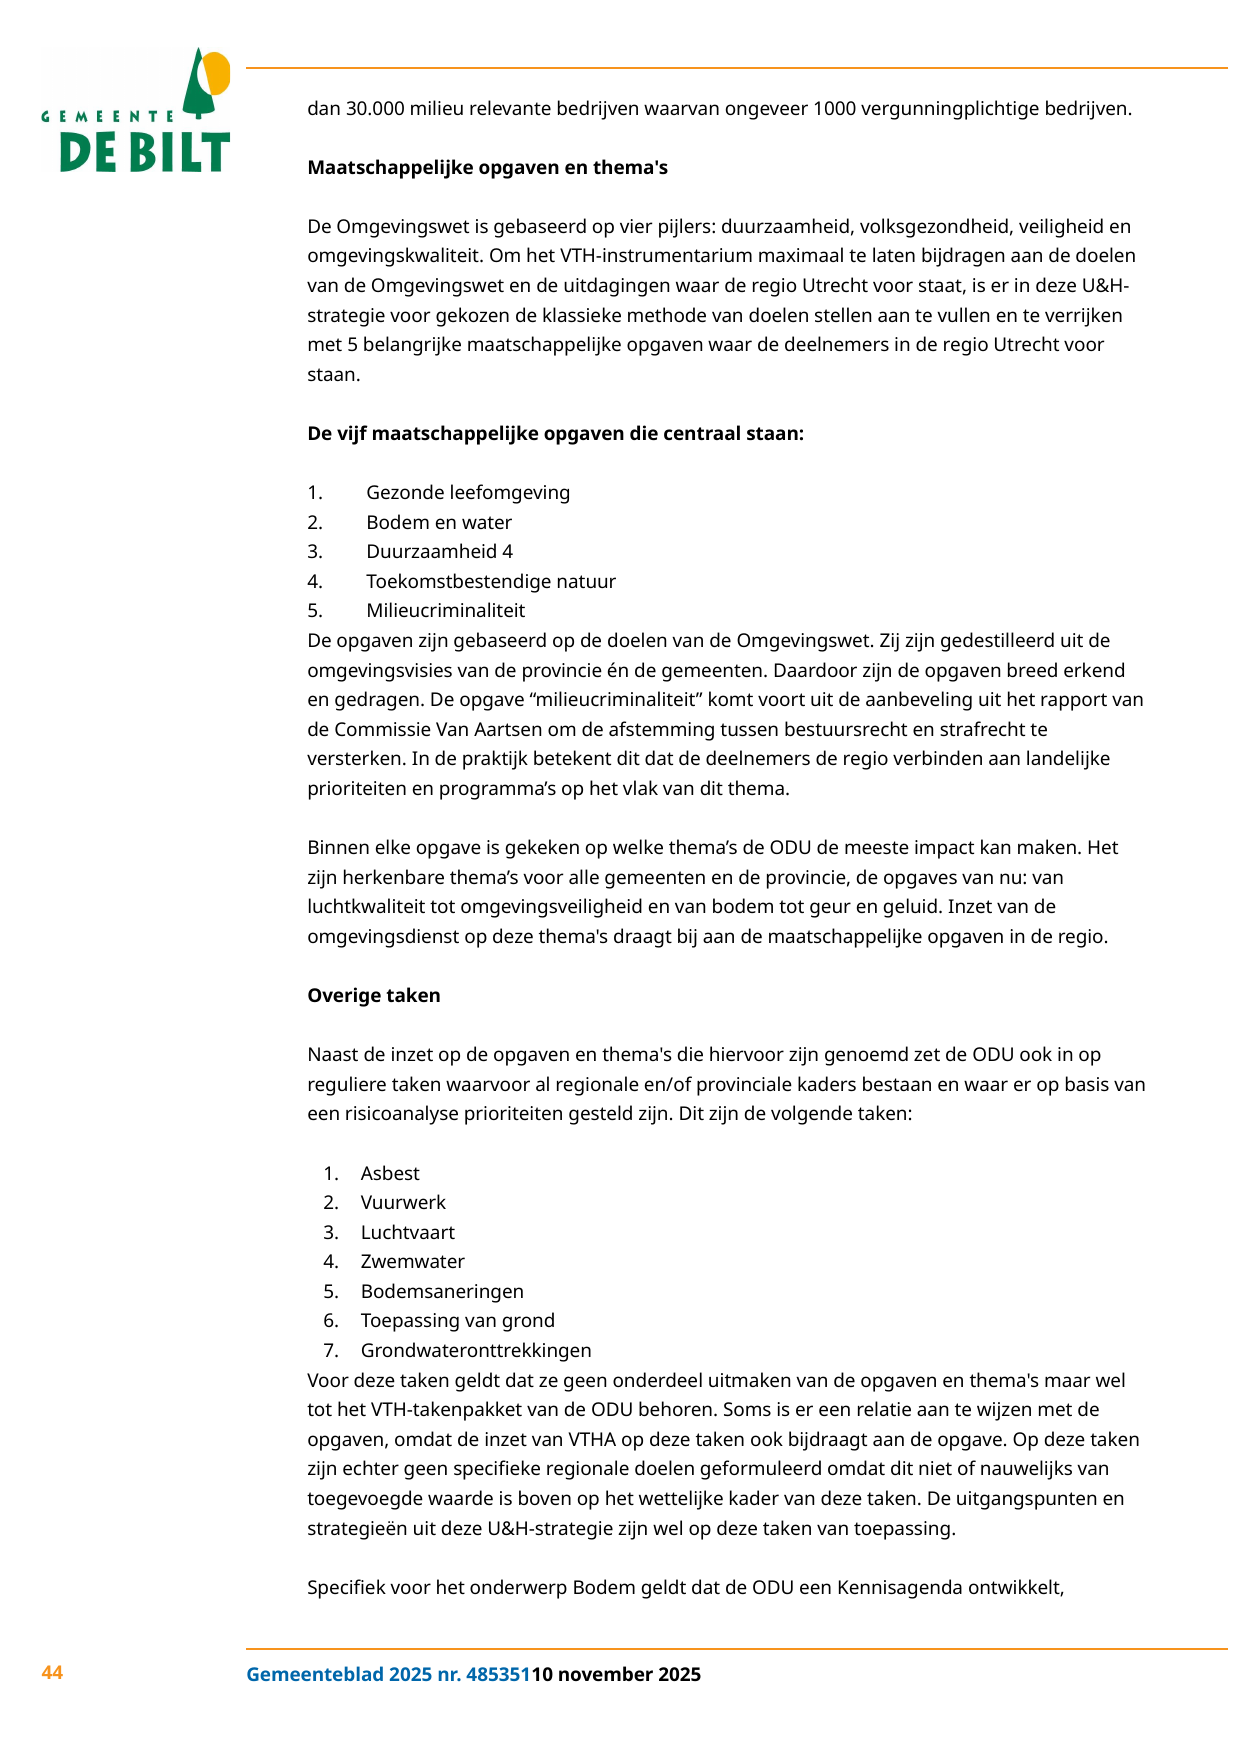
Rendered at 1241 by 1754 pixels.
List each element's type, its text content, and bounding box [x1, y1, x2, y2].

picture [41, 47, 231, 172]
list Gezonde leefomgeving [307, 479, 1152, 505]
list Overige taken [248, 982, 1152, 1008]
list De opgaven zijn gebaseerd op de doelen van de Omgevingswet. Zij zijn gedestilleerd uit de omgevingsvisies van de provincie én de gemeenten. Daardoor zijn de opgaven breed erkend en gedragen. De opgave “milieucriminaliteit” komt voort uit de aanbeveling uit het rapport van de Commissie Van Aartsen om de afstemming tussen bestuursrecht en strafrecht te versterken. In de praktijk betekent dit dat de deelnemers de regio verbinden aan landelijke prioriteiten en programma’s op het vlak van dit thema. [248, 627, 1152, 801]
list Asbest [323, 1160, 1152, 1186]
list Maatschappelijke opgaven en thema's [248, 154, 1152, 180]
list Zwemwater [323, 1248, 1152, 1274]
list Grondwateronttrekkingen [323, 1337, 1152, 1363]
list Luchtvaart [323, 1219, 1152, 1245]
list Bodem en water [307, 509, 1152, 535]
list Vuurwerk [323, 1189, 1152, 1215]
list dan 30.000 milieu relevante bedrijven waarvan ongeveer 1000 vergunningplichtige bedrijven. [248, 95, 1152, 121]
list Duurzaamheid 4 [307, 538, 1152, 564]
list Bodemsaneringen [323, 1278, 1152, 1304]
list Toepassing van grond [323, 1308, 1152, 1333]
list Binnen elke opgave is gekeken op welke thema’s de ODU de meeste impact kan maken. Het zijn herkenbare thema’s voor alle gemeenten en de provincie, de opgaves van nu: van luchtkwaliteit tot omgevingsveiligheid en van bodem tot geur en geluid. Inzet van de omgevingsdienst op deze thema's draagt bij aan de maatschappelijke opgaven in de regio. [248, 834, 1152, 949]
list Toekomstbestendige natuur [307, 568, 1152, 594]
list De Omgevingswet is gebaseerd op vier pijlers: duurzaamheid, volksgezondheid, veiligheid en omgevingskwaliteit. Om het VTH-instrumentarium maximaal te laten bijdragen aan de doelen van de Omgevingswet en de uitdagingen waar de regio Utrecht voor staat, is er in deze U&H-strategie voor gekozen de klassieke methode van doelen stellen aan te vullen en te verrijken met 5 belangrijke maatschappelijke opgaven waar de deelnemers in de regio Utrecht voor staan. [248, 213, 1152, 387]
list De vijf maatschappelijke opgaven die centraal staan: [248, 420, 1152, 446]
list Naast de inzet op de opgaven en thema's die hiervoor zijn genoemd zet de ODU ook in op reguliere taken waarvoor al regionale en/of provinciale kaders bestaan en waar er op basis van een risicoanalyse prioriteiten gesteld zijn. Dit zijn de volgende taken: [248, 1041, 1152, 1126]
list Voor deze taken geldt dat ze geen onderdeel uitmaken van de opgaven en thema's maar wel tot het VTH-takenpakket van de ODU behoren. Soms is er een relatie aan te wijzen met de opgaven, omdat de inzet van VTHA op deze taken ook bijdraagt aan de opgave. Op deze taken zijn echter geen specifieke regionale doelen geformuleerd omdat dit niet of nauwelijks van toegevoegde waarde is boven op het wettelijke kader van deze taken. De uitgangspunten en strategieën uit deze U&H-strategie zijn wel op deze taken van toepassing. [248, 1367, 1152, 1541]
list Specifiek voor het onderwerp Bodem geldt dat de ODU een Kennisagenda ontwikkelt, [248, 1574, 1152, 1600]
list Milieucriminaliteit [307, 598, 1152, 623]
